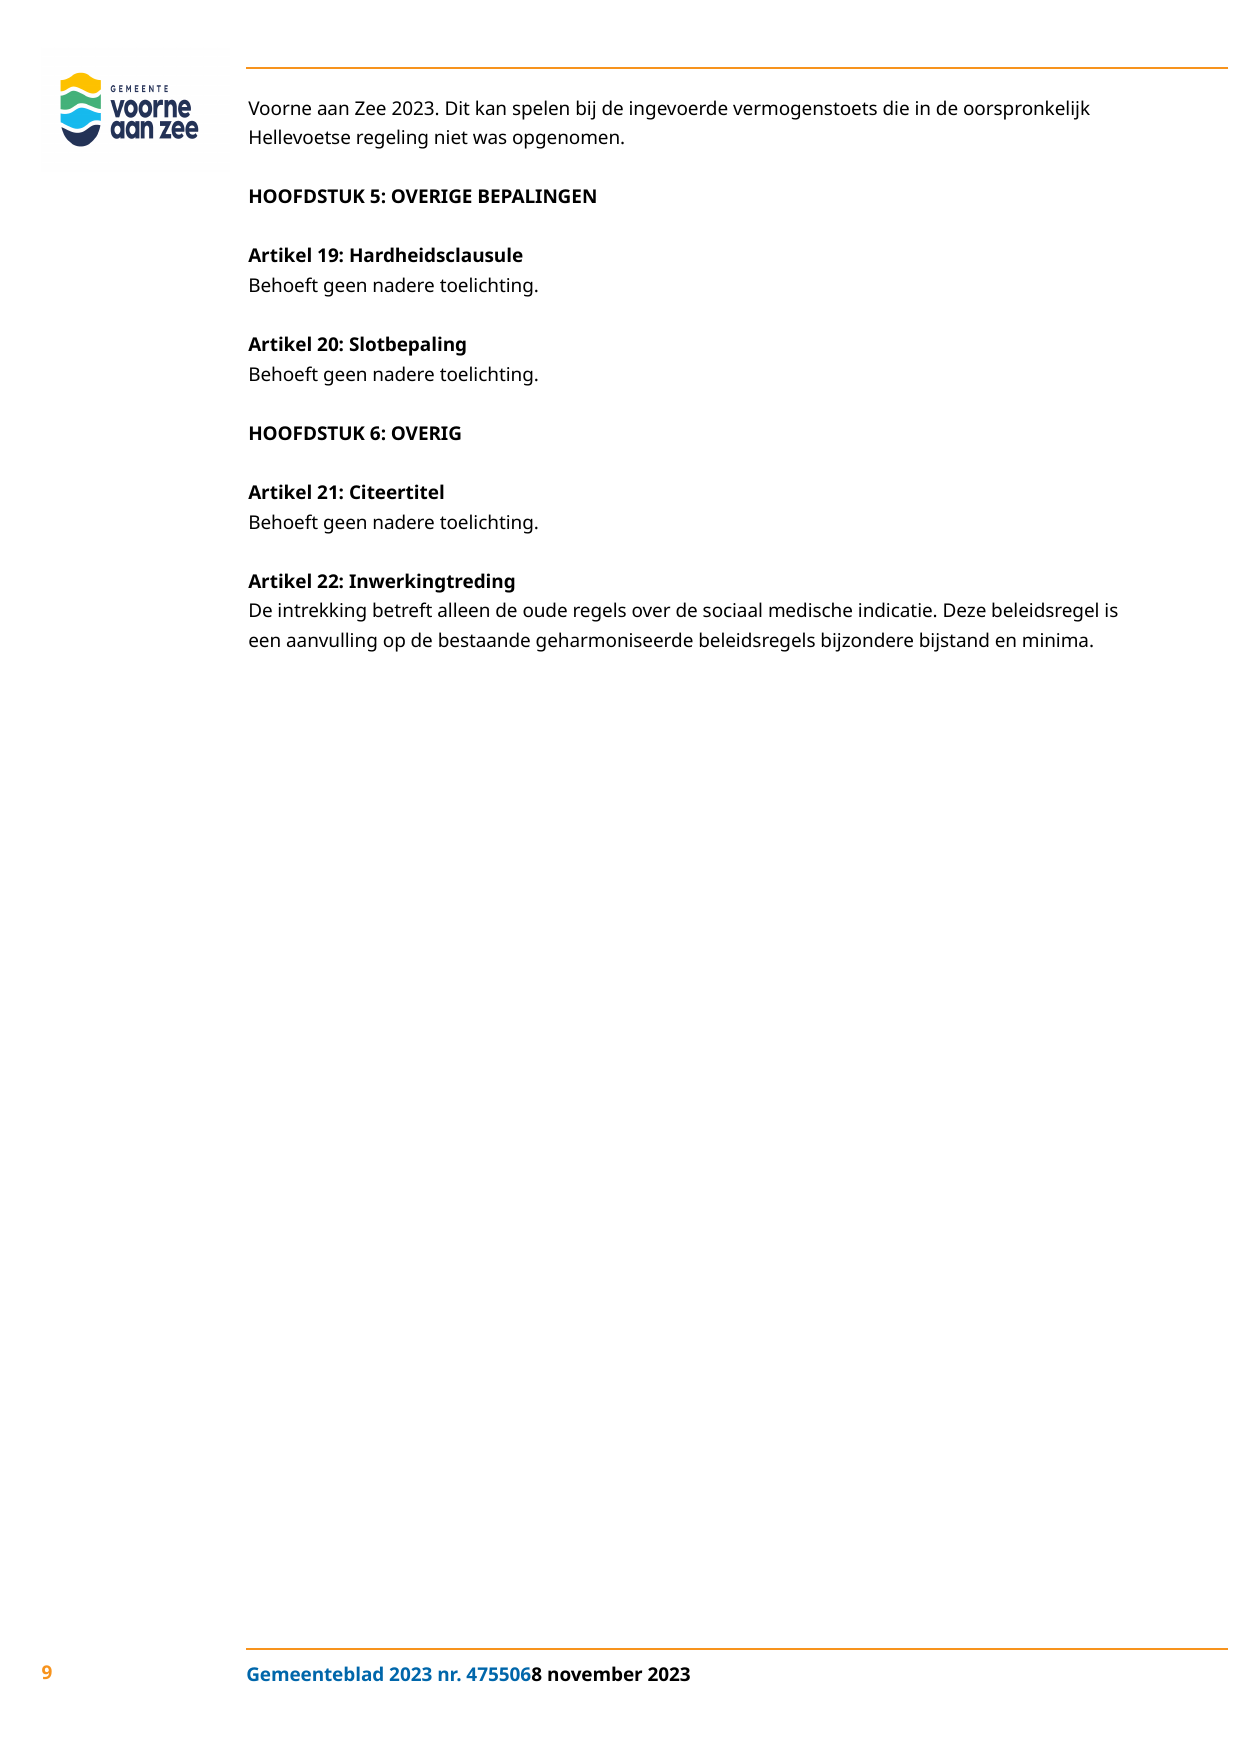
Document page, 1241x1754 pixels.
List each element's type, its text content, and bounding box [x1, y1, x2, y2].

text Behoeft geen nadere toelichting. [248, 361, 1152, 387]
text Voorne aan Zee 2023. Dit kan spelen bij de ingevoerde vermogenstoets die in de oorspronkelijk Hellevoetse regeling niet was opgenomen. [248, 95, 1152, 150]
text HOOFDSTUK 6: OVERIG [248, 420, 1152, 446]
text Artikel 21: Citeertitel [248, 479, 1152, 505]
text De intrekking betreft alleen de oude regels over de sociaal medische indicatie. Deze beleidsregel is een aanvulling op de bestaande geharmoniseerde beleidsregels bijzondere bijstand en minima. [248, 598, 1152, 653]
text Artikel 19: Hardheidsclausule [248, 243, 1152, 268]
text Behoeft geen nadere toelichting. [248, 509, 1152, 535]
text Artikel 20: Slotbepaling [248, 331, 1152, 357]
text Artikel 22: Inwerkingtreding [248, 568, 1152, 594]
picture [41, 47, 231, 172]
text Behoeft geen nadere toelichting. [248, 272, 1152, 298]
text HOOFDSTUK 5: OVERIGE BEPALINGEN [248, 183, 1152, 209]
